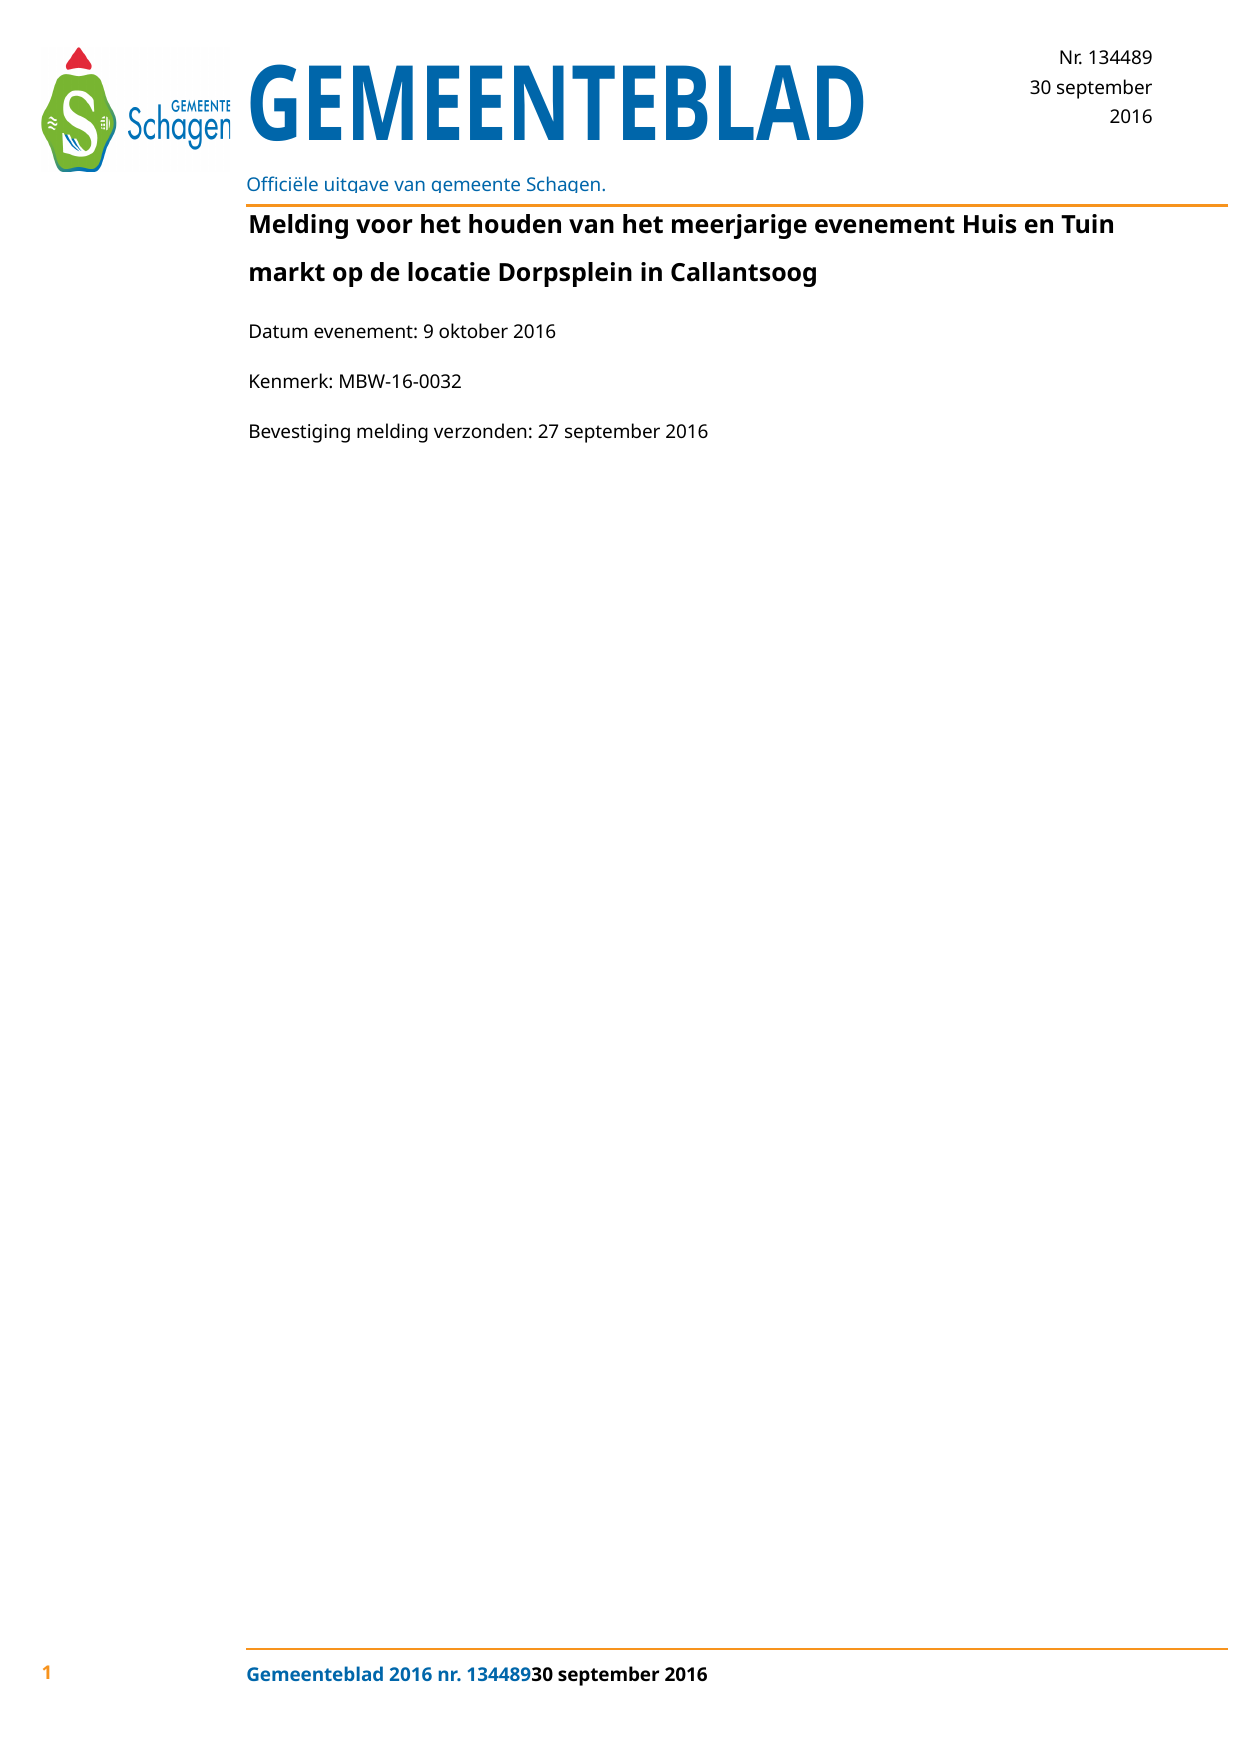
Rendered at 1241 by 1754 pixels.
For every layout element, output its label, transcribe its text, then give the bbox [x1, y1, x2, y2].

text Bevestiging melding verzonden: 27 september 2016 [248, 419, 1152, 444]
picture [41, 47, 231, 172]
text Kenmerk: MBW-16-0032 [248, 368, 1152, 394]
text Melding voor het houden van het meerjarige evenement Huis en Tuin markt op de locatie Dorpsplein in Callantsoog [248, 207, 1152, 288]
text Datum evenement: 9 oktober 2016 [248, 318, 1152, 344]
